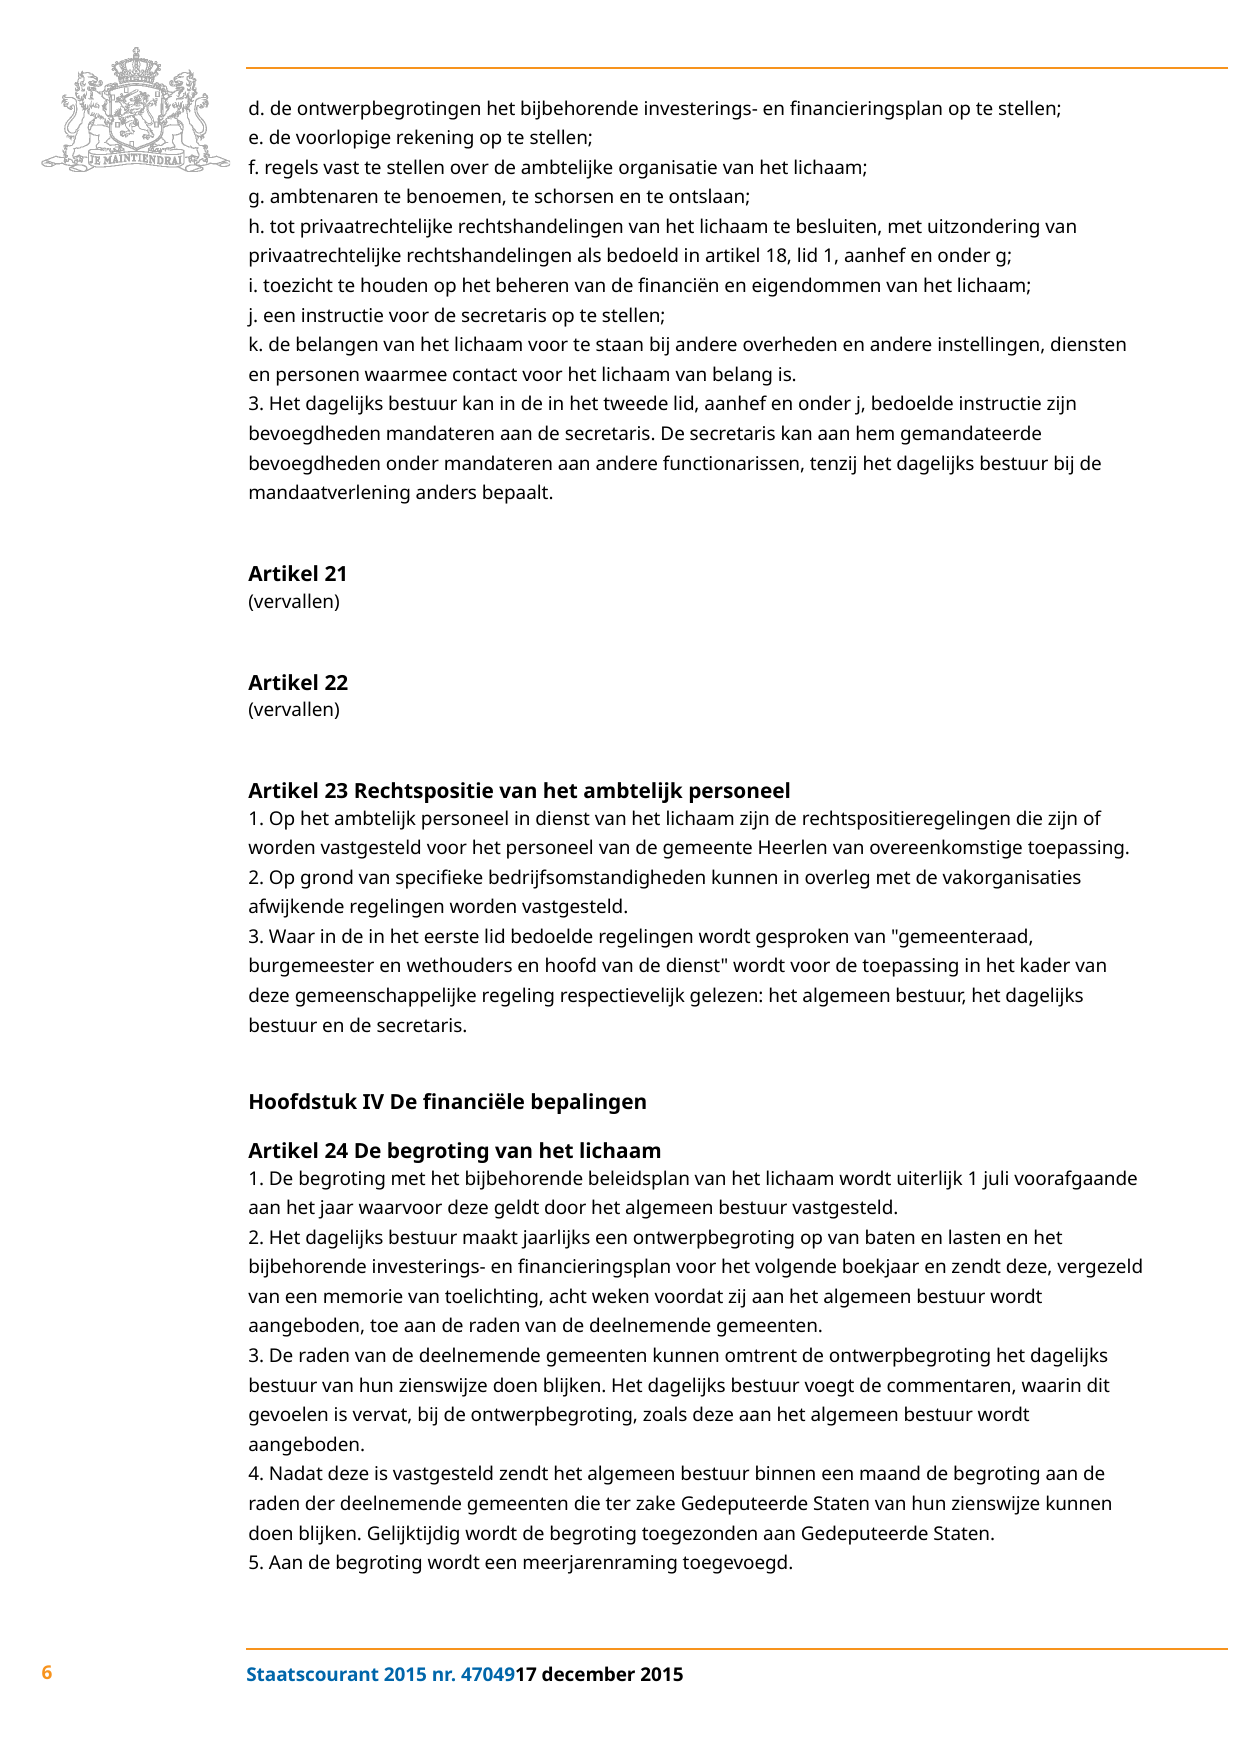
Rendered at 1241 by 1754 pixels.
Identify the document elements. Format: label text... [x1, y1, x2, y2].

text (vervallen) [248, 588, 1152, 613]
text 3. De raden van de deelnemende gemeenten kunnen omtrent de ontwerpbegroting het dagelijks bestuur van hun zienswijze doen blijken. Het dagelijks bestuur voegt de commentaren, waarin dit gevoelen is vervat, bij de ontwerpbegroting, zoals deze aan het algemeen bestuur wordt aangeboden. [248, 1342, 1152, 1457]
text g. ambtenaren te benoemen, te schorsen en te ontslaan; [248, 183, 1152, 209]
text (vervallen) [248, 696, 1152, 722]
text 5. Aan de begroting wordt een meerjarenraming toegevoegd. [248, 1549, 1152, 1575]
text Artikel 21 [248, 559, 1152, 588]
text h. tot privaatrechtelijke rechtshandelingen van het lichaam te besluiten, met uitzondering van privaatrechtelijke rechtshandelingen als bedoeld in artikel 18, lid 1, aanhef en onder g; [248, 213, 1152, 268]
text 4. Nadat deze is vastgesteld zendt het algemeen bestuur binnen een maand de begroting aan de raden der deelnemende gemeenten die ter zake Gedeputeerde Staten van hun zienswijze kunnen doen blijken. Gelijktijdig wordt de begroting toegezonden aan Gedeputeerde Staten. [248, 1461, 1152, 1545]
text e. de voorlopige rekening op te stellen; [248, 124, 1152, 150]
text 1. Op het ambtelijk personeel in dienst van het lichaam zijn de rechtspositieregelingen die zijn of worden vastgesteld voor het personeel van de gemeente Heerlen van overeenkomstige toepassing. [248, 805, 1152, 860]
picture [41, 47, 231, 172]
text j. een instructie voor de secretaris op te stellen; [248, 302, 1152, 328]
text Artikel 22 [248, 668, 1152, 696]
text 2. Op grond van specifieke bedrijfsomstandigheden kunnen in overleg met de vakorganisaties afwijkende regelingen worden vastgesteld. [248, 864, 1152, 919]
text k. de belangen van het lichaam voor te staan bij andere overheden en andere instellingen, diensten en personen waarmee contact voor het lichaam van belang is. [248, 331, 1152, 387]
text 3. Het dagelijks bestuur kan in de in het tweede lid, aanhef en onder j, bedoelde instructie zijn bevoegdheden mandateren aan de secretaris. De secretaris kan aan hem gemandateerde bevoegdheden onder mandateren aan andere functionarissen, tenzij het dagelijks bestuur bij de mandaatverlening anders bepaalt. [248, 391, 1152, 505]
text Artikel 23 Rechtspositie van het ambtelijk personeel [248, 776, 1152, 805]
text Artikel 24 De begroting van het lichaam [248, 1136, 1152, 1165]
text Hoofdstuk IV De financiële bepalingen [248, 1087, 1152, 1115]
text 1. De begroting met het bijbehorende beleidsplan van het lichaam wordt uiterlijk 1 juli voorafgaande aan het jaar waarvoor deze geldt door het algemeen bestuur vastgesteld. [248, 1165, 1152, 1220]
text d. de ontwerpbegrotingen het bijbehorende investerings- en financieringsplan op te stellen; [248, 95, 1152, 121]
text 2. Het dagelijks bestuur maakt jaarlijks een ontwerpbegroting op van baten en lasten en het bijbehorende investerings- en financieringsplan voor het volgende boekjaar en zendt deze, vergezeld van een memorie van toelichting, acht weken voordat zij aan het algemeen bestuur wordt aangeboden, toe aan de raden van de deelnemende gemeenten. [248, 1224, 1152, 1338]
text 3. Waar in de in het eerste lid bedoelde regelingen wordt gesproken van "gemeenteraad, burgemeester en wethouders en hoofd van de dienst" wordt voor de toepassing in het kader van deze gemeenschappelijke regeling respectievelijk gelezen: het algemeen bestuur, het dagelijks bestuur en de secretaris. [248, 923, 1152, 1037]
text f. regels vast te stellen over de ambtelijke organisatie van het lichaam; [248, 154, 1152, 180]
text i. toezicht te houden op het beheren van de financiën en eigendommen van het lichaam; [248, 272, 1152, 298]
